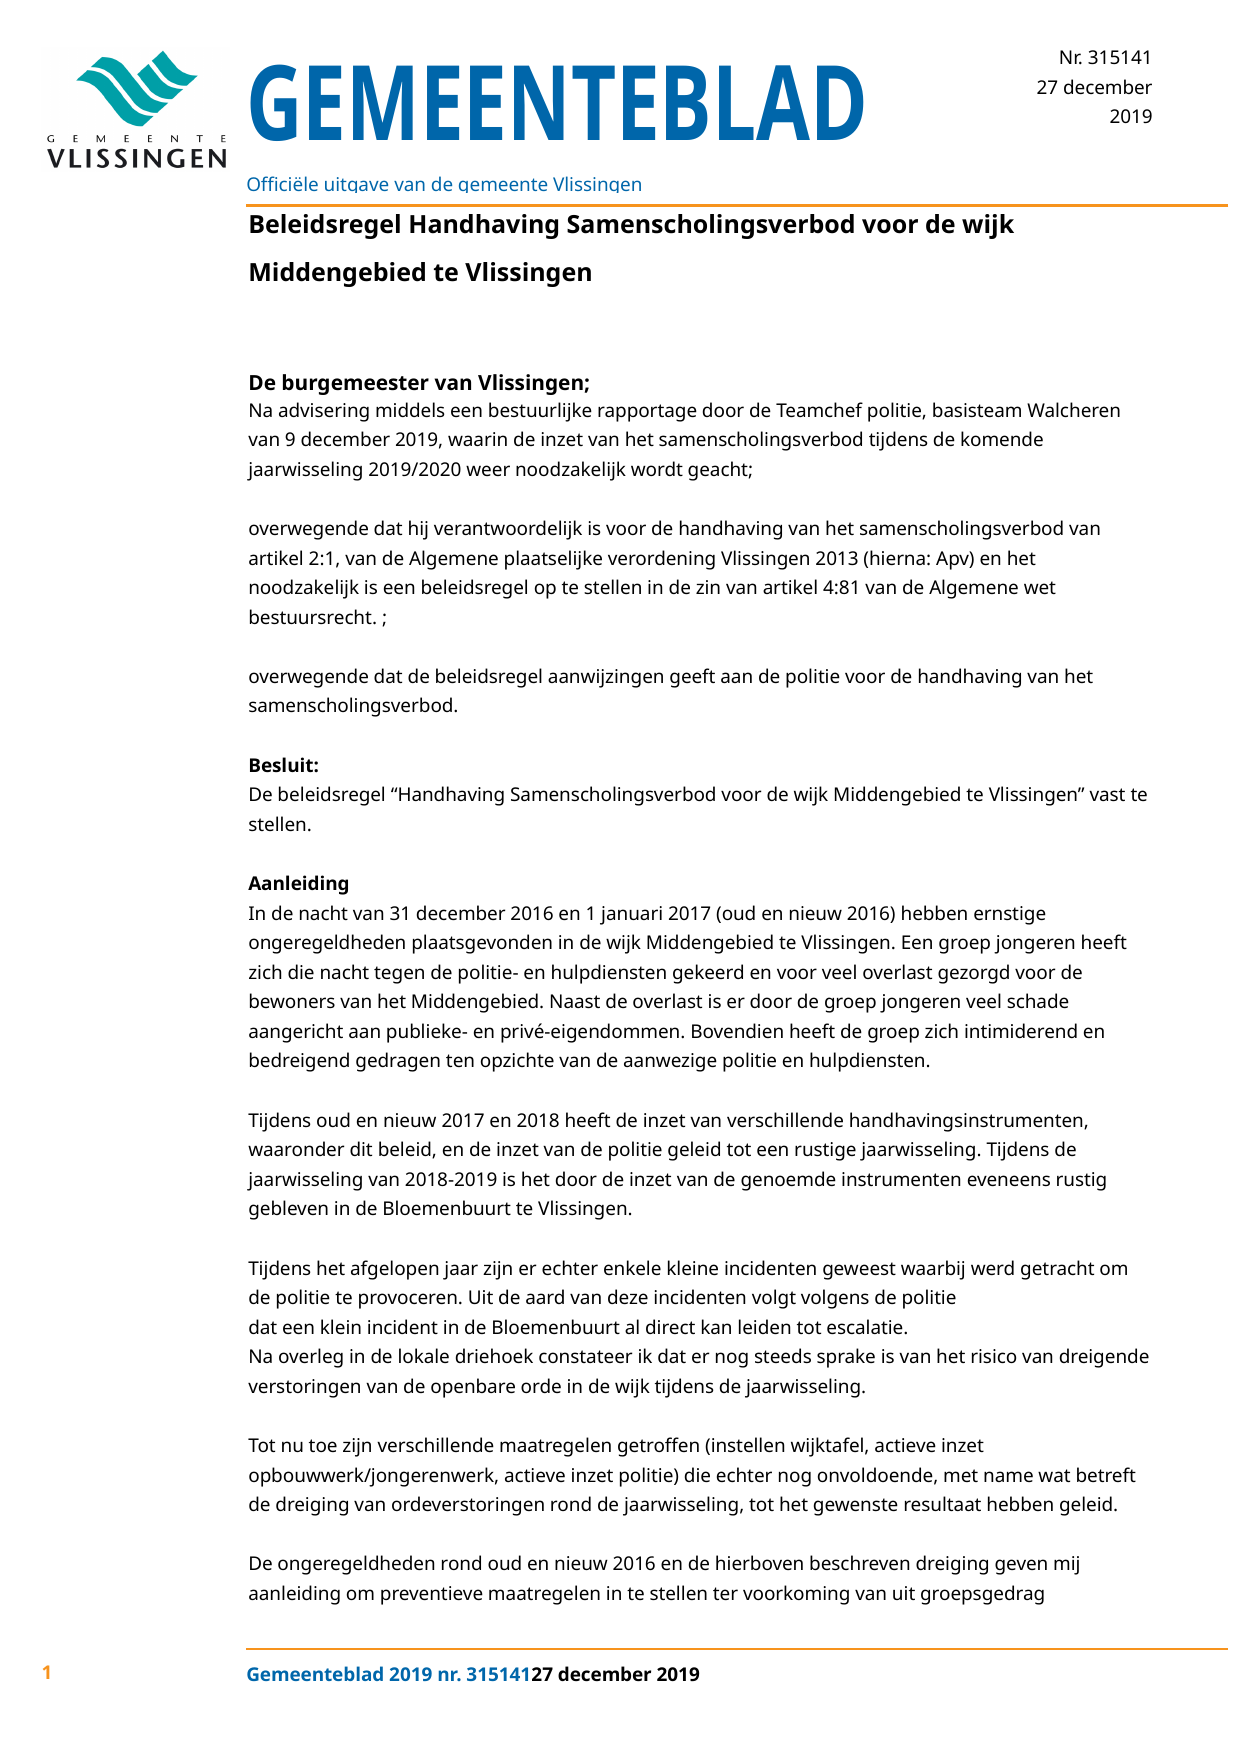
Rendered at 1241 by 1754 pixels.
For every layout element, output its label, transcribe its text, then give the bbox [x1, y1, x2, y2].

text De beleidsregel “Handhaving Samenscholingsverbod voor de wijk Middengebied te Vlissingen” vast te stellen. [248, 781, 1152, 837]
text Tot nu toe zijn verschillende maatregelen getroffen (instellen wijktafel, actieve inzet opbouwwerk/jongerenwerk, actieve inzet politie) die echter nog onvoldoende, met name wat betreft de dreiging van ordeverstoringen rond de jaarwisseling, tot het gewenste resultaat hebben geleid. [248, 1432, 1152, 1517]
text Aanleiding [248, 870, 1152, 896]
text overwegende dat de beleidsregel aanwijzingen geeft aan de politie voor de handhaving van het samenscholingsverbod. [248, 663, 1152, 718]
text Na overleg in de lokale driehoek constateer ik dat er nog steeds sprake is van het risico van dreigende verstoringen van de openbare orde in de wijk tijdens de jaarwisseling. [248, 1343, 1152, 1399]
text Tijdens het afgelopen jaar zijn er echter enkele kleine incidenten geweest waarbij werd getracht om de politie te provoceren. Uit de aard van deze incidenten volgt volgens de politie [248, 1255, 1152, 1310]
text Tijdens oud en nieuw 2017 en 2018 heeft de inzet van verschillende handhavingsinstrumenten, waaronder dit beleid, en de inzet van de politie geleid tot een rustige jaarwisseling. Tijdens de jaarwisseling van 2018-2019 is het door de inzet van de genoemde instrumenten eveneens rustig gebleven in de Bloemenbuurt te Vlissingen. [248, 1107, 1152, 1221]
picture [41, 47, 231, 172]
text dat een klein incident in de Bloemenbuurt al direct kan leiden tot escalatie. [248, 1314, 1152, 1339]
text De ongeregeldheden rond oud en nieuw 2016 en de hierboven beschreven dreiging geven mij aanleiding om preventieve maatregelen in te stellen ter voorkoming van uit groepsgedrag [248, 1551, 1152, 1606]
text Besluit: [248, 752, 1152, 777]
text overwegende dat hij verantwoordelijk is voor de handhaving van het samenscholingsverbod van artikel 2:1, van de Algemene plaatselijke verordening Vlissingen 2013 (hierna: Apv) en het noodzakelijk is een beleidsregel op te stellen in de zin van artikel 4:81 van de Algemene wet bestuursrecht. ; [248, 515, 1152, 629]
text Beleidsregel Handhaving Samenscholingsverbod voor de wijk Middengebied te Vlissingen [248, 207, 1152, 288]
text In de nacht van 31 december 2016 en 1 januari 2017 (oud en nieuw 2016) hebben ernstige ongeregeldheden plaatsgevonden in de wijk Middengebied te Vlissingen. Een groep jongeren heeft zich die nacht tegen de politie- en hulpdiensten gekeerd en voor veel overlast gezorgd voor de bewoners van het Middengebied. Naast de overlast is er door de groep jongeren veel schade aangericht aan publieke- en privé-eigendommen. Bovendien heeft de groep zich intimiderend en bedreigend gedragen ten opzichte van de aanwezige politie en hulpdiensten. [248, 900, 1152, 1073]
text Na advisering middels een bestuurlijke rapportage door de Teamchef politie, basisteam Walcheren van 9 december 2019, waarin de inzet van het samenscholingsverbod tijdens de komende jaarwisseling 2019/2020 weer noodzakelijk wordt geacht; [248, 397, 1152, 482]
text De burgemeester van Vlissingen; [248, 368, 1152, 397]
